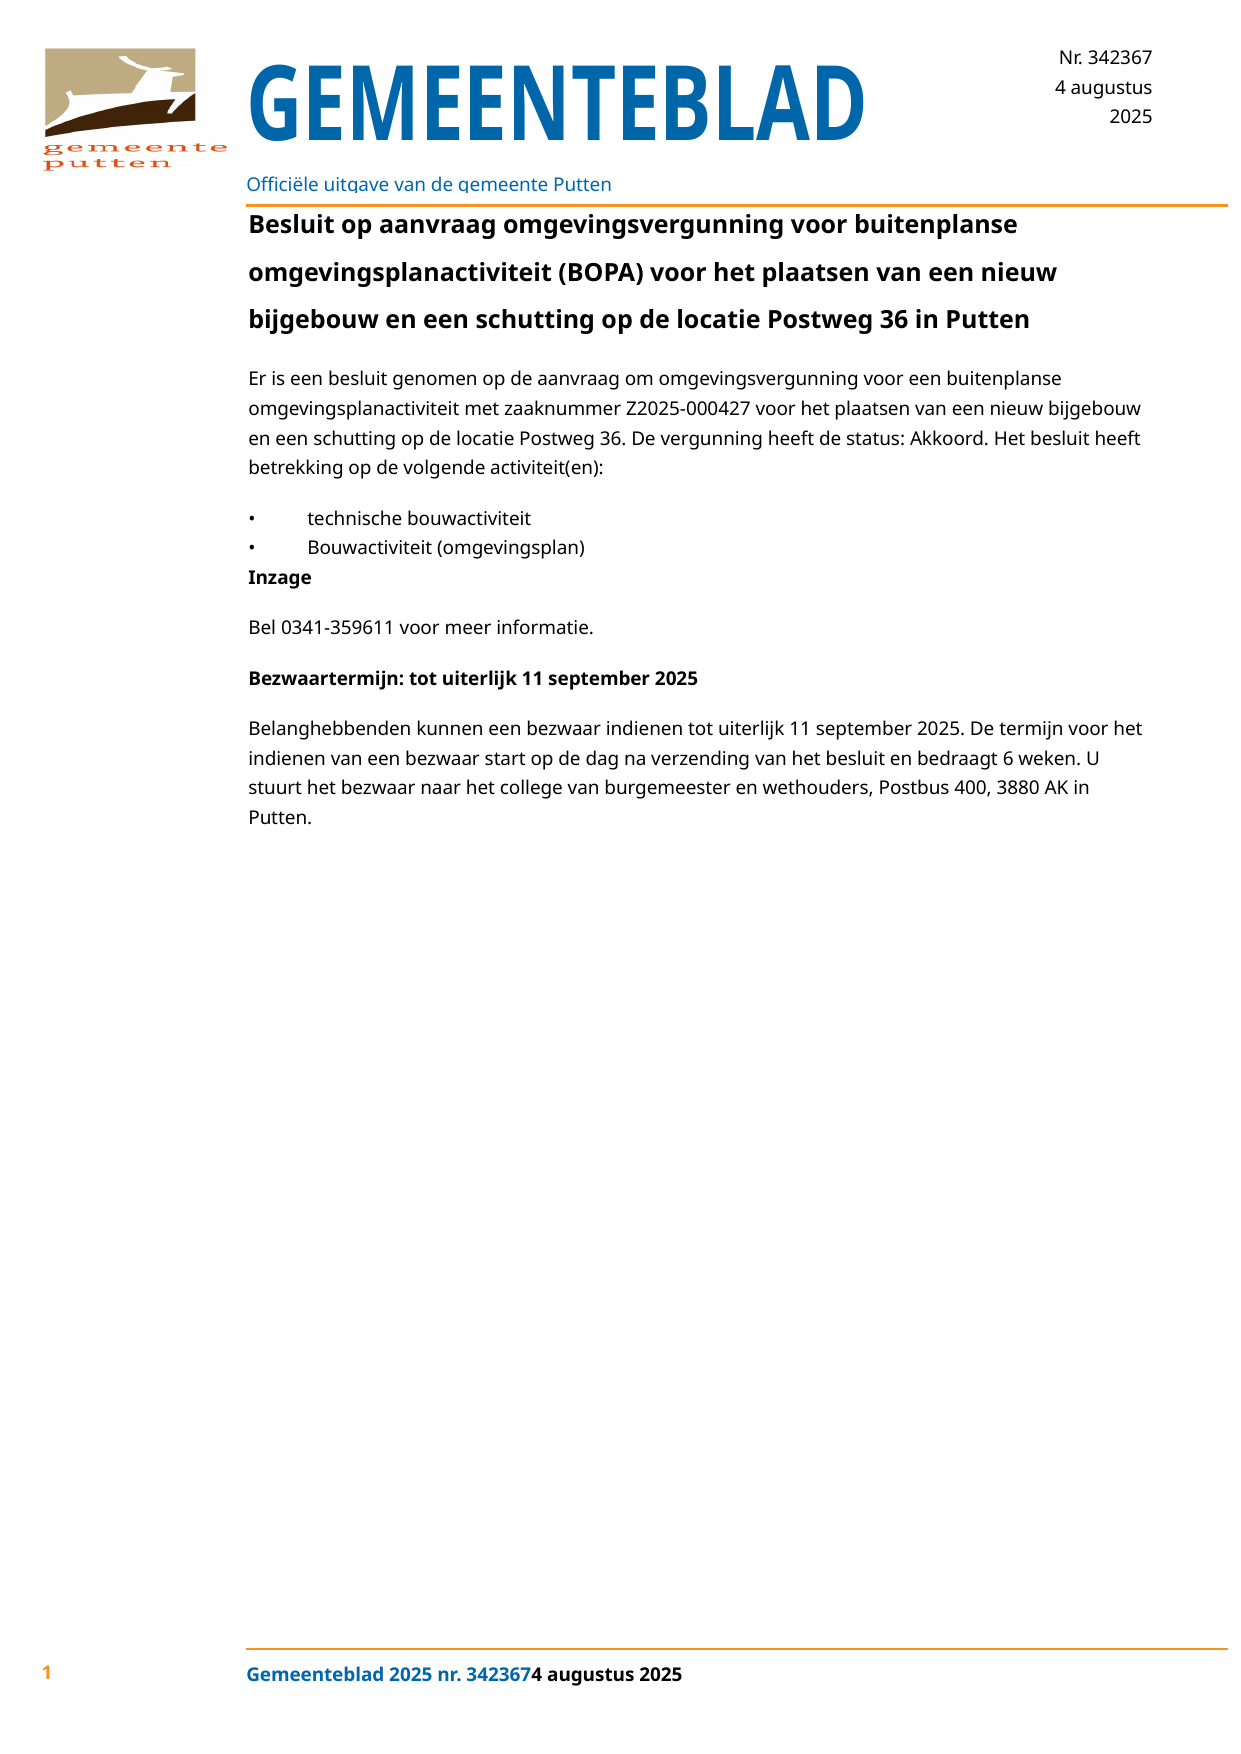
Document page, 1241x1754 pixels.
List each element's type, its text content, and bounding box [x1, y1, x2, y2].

text Er is een besluit genomen op de aanvraag om omgevingsvergunning voor een buitenplanse omgevingsplanactiviteit met zaaknummer Z2025-000427 voor het plaatsen van een nieuw bijgebouw en een schutting op de locatie Postweg 36. De vergunning heeft de status: Akkoord. Het besluit heeft betrekking op de volgende activiteit(en): [248, 366, 1152, 480]
text Belanghebbenden kunnen een bezwaar indienen tot uiterlijk 11 september 2025. De termijn voor het indienen van een bezwaar start op de dag na verzending van het besluit en bedraagt 6 weken. U stuurt het bezwaar naar het college van burgemeester en wethouders, Postbus 400, 3880 AK in Putten. [248, 715, 1152, 829]
list Bouwactiviteit (omgevingsplan) [248, 534, 1152, 560]
text Inzage [248, 564, 1152, 589]
text Besluit op aanvraag omgevingsvergunning voor buitenplanse omgevingsplanactiviteit (BOPA) voor het plaatsen van een nieuw bijgebouw en een schutting op de locatie Postweg 36 in Putten [248, 207, 1152, 336]
list technische bouwactiviteit [248, 505, 1152, 530]
text Bel 0341-359611 voor meer informatie. [248, 614, 1152, 640]
text Bezwaartermijn: tot uiterlijk 11 september 2025 [248, 665, 1152, 690]
picture [41, 47, 231, 172]
